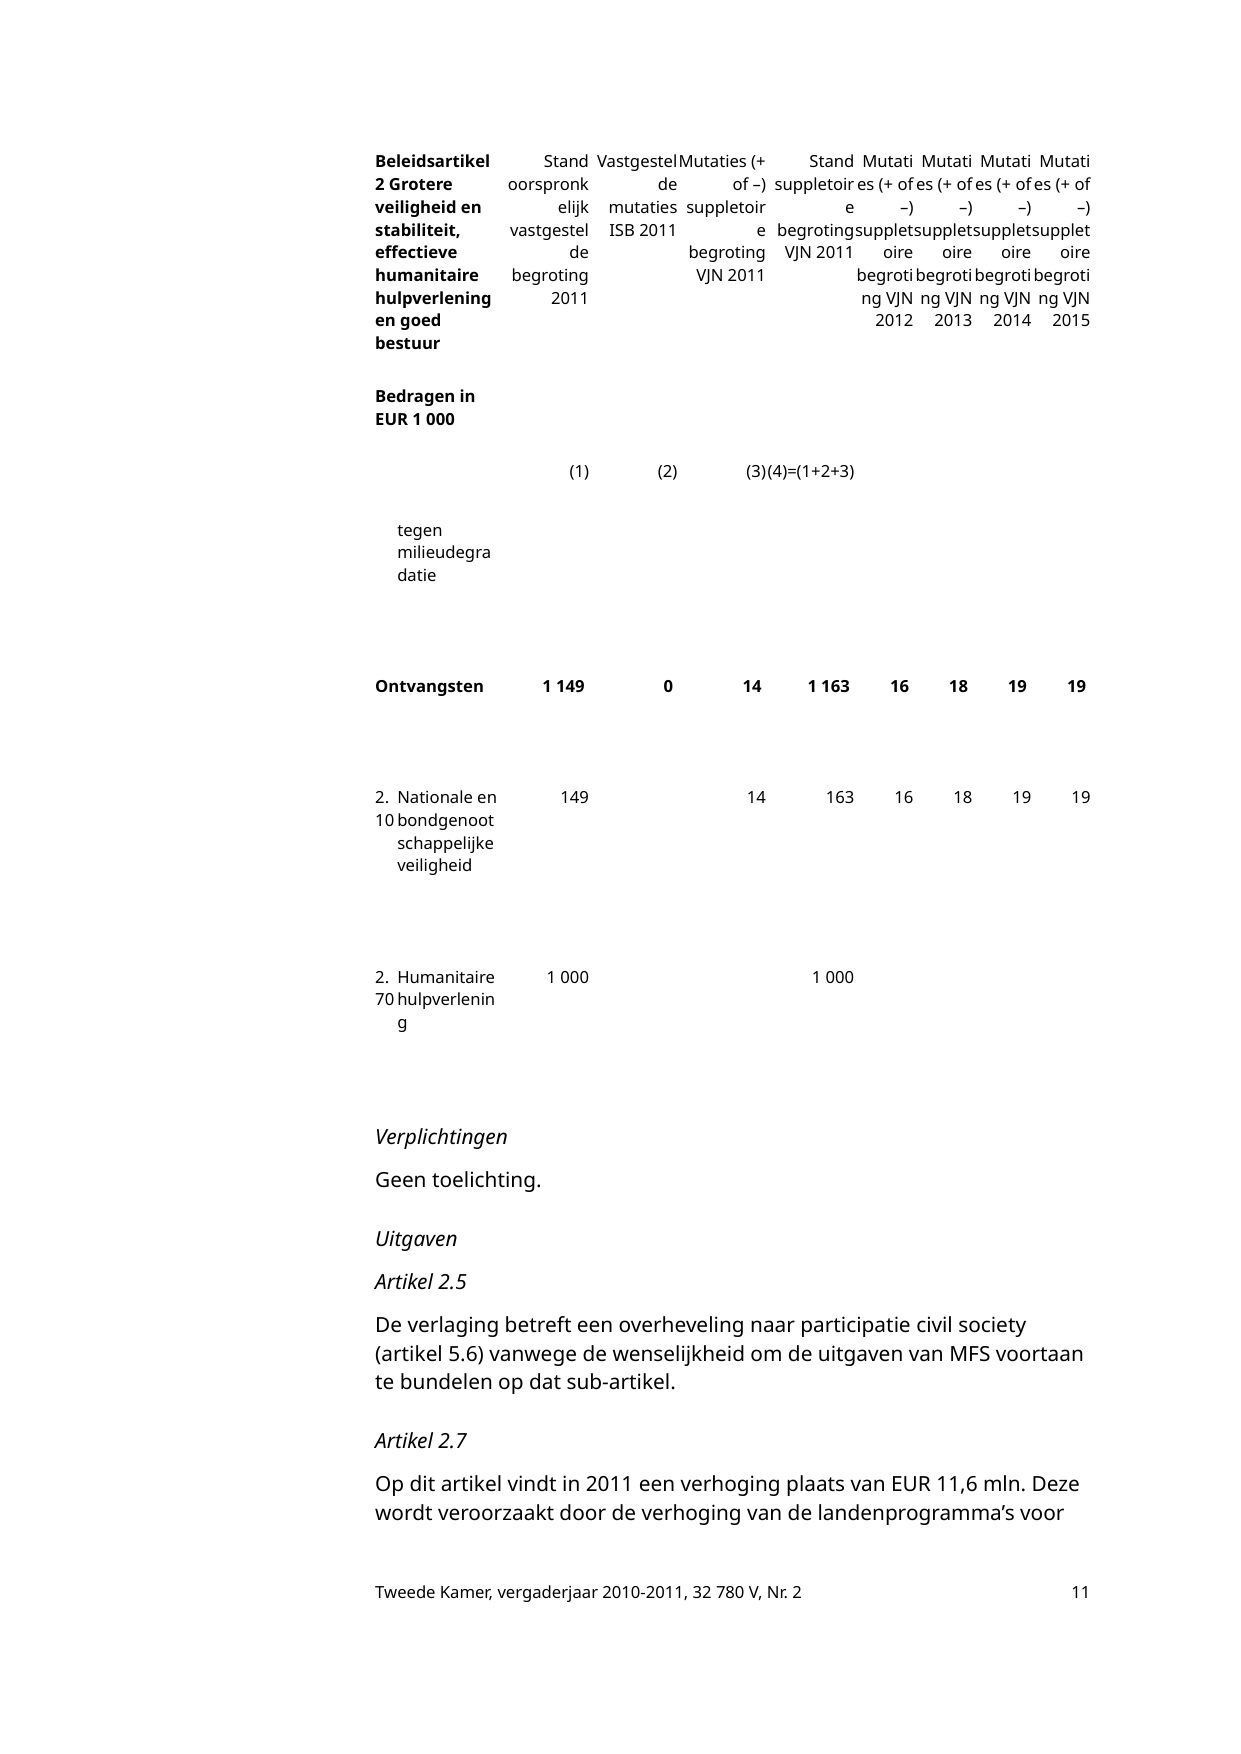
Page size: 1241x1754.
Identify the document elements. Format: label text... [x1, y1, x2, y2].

table_header Mutaties (+ of –) suppletoire begroting VJN 2014 [972, 150, 1031, 460]
table_cell [589, 907, 677, 965]
table_cell 19 [1031, 786, 1090, 907]
text Uitgaven [375, 1224, 1090, 1252]
table_cell [375, 460, 397, 518]
table_cell [397, 728, 500, 786]
table_cell [913, 965, 972, 1063]
text Artikel 2.7 [375, 1426, 1090, 1454]
table_cell 1 000 [766, 965, 854, 1063]
table_cell [397, 616, 500, 675]
table_cell 19 [972, 675, 1031, 727]
table_cell 16 [854, 675, 913, 727]
table_cell [854, 460, 913, 518]
table_cell [1031, 460, 1090, 518]
table_header Stand suppletoire begroting VJN 2011 [766, 150, 854, 460]
table_header Mutaties (+ of –) suppletoire begroting VJN 2011 [677, 150, 766, 460]
table_cell [766, 728, 854, 786]
table_header Mutaties (+ of –) suppletoire begroting VJN 2012 [854, 150, 913, 460]
table_cell 18 [913, 786, 972, 907]
table_cell [375, 518, 397, 616]
table_cell [589, 518, 677, 616]
table_cell [677, 616, 766, 675]
table_cell [854, 728, 913, 786]
table_cell 1 149 [500, 675, 589, 727]
table_cell (1) [500, 460, 589, 518]
table_cell [589, 728, 677, 786]
table_cell [500, 518, 589, 616]
table_cell [913, 728, 972, 786]
text Geen toelichting. [375, 1165, 1090, 1194]
table_cell [854, 965, 913, 1063]
table_cell [972, 460, 1031, 518]
table_cell [1031, 518, 1090, 616]
text De verlaging betreft een overheveling naar participatie civil society (artikel 5.6) vanwege de wenselijkheid om de uitgaven van MFS voortaan te bundelen op dat sub-artikel. [375, 1311, 1090, 1396]
table_cell [854, 616, 913, 675]
table_cell [589, 965, 677, 1063]
table_cell Humanitaire hulpverlening [397, 965, 500, 1063]
table_cell 1 000 [500, 965, 589, 1063]
table_cell 0 [589, 675, 677, 727]
table_header Beleidsartikel 2 Grotere veiligheid en stabiliteit, effectieve humanitaire hulpverlening en goed bestuur Bedragen in EUR 1 000 [375, 150, 500, 460]
text Op dit artikel vindt in 2011 een verhoging plaats van EUR 11,6 mln. Deze wordt veroorzaakt door de verhoging van de landenprogramma’s voor [375, 1469, 1090, 1526]
table_cell 16 [854, 786, 913, 907]
table_cell 14 [677, 786, 766, 907]
table_cell [500, 728, 589, 786]
table_cell [972, 518, 1031, 616]
table_cell [500, 616, 589, 675]
table_cell [375, 728, 397, 786]
table_cell [766, 518, 854, 616]
table_header Mutaties (+ of –) suppletoire begroting VJN 2013 [913, 150, 972, 460]
table_cell [589, 616, 677, 675]
table_cell [854, 907, 913, 965]
table_cell (4)=(1+2+3) [766, 460, 854, 518]
table_cell [677, 907, 766, 965]
table_cell [972, 965, 1031, 1063]
table_cell 163 [766, 786, 854, 907]
table_cell [500, 907, 589, 965]
table_cell [375, 616, 397, 675]
table_cell 14 [677, 675, 766, 727]
table_cell [972, 616, 1031, 675]
table_header Stand oorspronkelijk vastgestelde begroting 2011 [500, 150, 589, 460]
table_cell 18 [913, 675, 972, 727]
table_cell [1031, 965, 1090, 1063]
table_cell (2) [589, 460, 677, 518]
table_cell [913, 907, 972, 965]
table_cell [677, 965, 766, 1063]
table_cell [766, 616, 854, 675]
table_cell [677, 728, 766, 786]
table_cell Ontvangsten [375, 675, 500, 727]
table_cell [589, 786, 677, 907]
table_cell 149 [500, 786, 589, 907]
table_cell 19 [972, 786, 1031, 907]
table_cell [913, 616, 972, 675]
table_cell [397, 460, 500, 518]
table_cell [375, 907, 397, 965]
table_cell [766, 907, 854, 965]
table_cell [854, 518, 913, 616]
text Verplichtingen [375, 1122, 1090, 1150]
table_cell [972, 907, 1031, 965]
table_header Mutaties (+ of –) suppletoire begroting VJN 2015 [1031, 150, 1090, 460]
table_cell [1031, 728, 1090, 786]
table_header Vastgestelde mutaties ISB 2011 [589, 150, 677, 460]
text Artikel 2.5 [375, 1267, 1090, 1296]
table_cell 1 163 [766, 675, 854, 727]
table_cell tegen milieudegradatie [397, 518, 500, 616]
table_cell [397, 907, 500, 965]
table_cell [1031, 907, 1090, 965]
table_cell [677, 518, 766, 616]
table_cell [1031, 616, 1090, 675]
table_cell 2.10 [375, 786, 397, 907]
table_cell 2.70 [375, 965, 397, 1063]
table_cell [972, 728, 1031, 786]
table_cell Nationale en bondgenootschappelijke veiligheid [397, 786, 500, 907]
table_cell [913, 518, 972, 616]
table_cell [913, 460, 972, 518]
table_cell 19 [1031, 675, 1090, 727]
table_cell (3) [677, 460, 766, 518]
